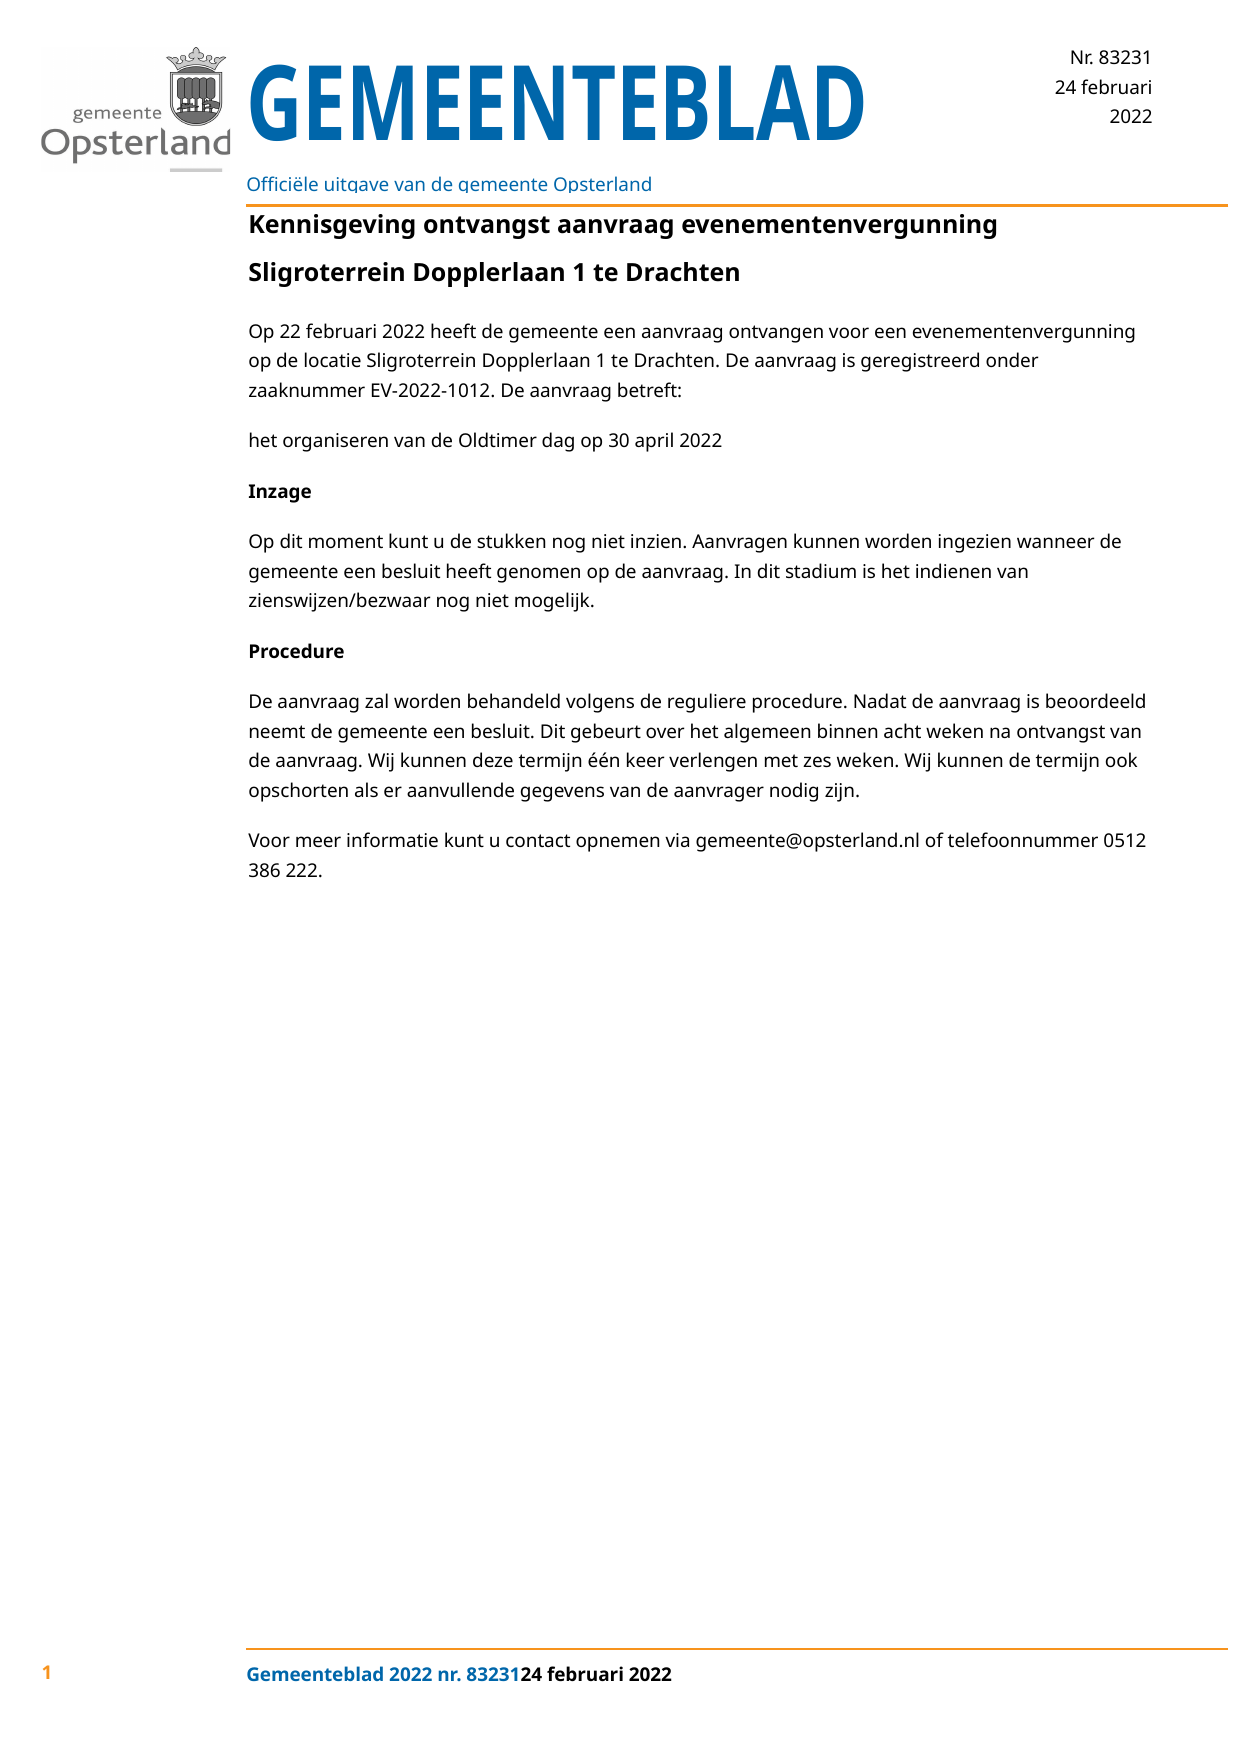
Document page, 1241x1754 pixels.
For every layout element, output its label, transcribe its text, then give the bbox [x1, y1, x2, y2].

text Inzage [248, 478, 1152, 504]
text De aanvraag zal worden behandeld volgens de reguliere procedure. Nadat de aanvraag is beoordeeld neemt de gemeente een besluit. Dit gebeurt over het algemeen binnen acht weken na ontvangst van de aanvraag. Wij kunnen deze termijn één keer verlengen met zes weken. Wij kunnen de termijn ook opschorten als er aanvullende gegevens van de aanvrager nodig zijn. [248, 688, 1152, 803]
text Op 22 februari 2022 heeft de gemeente een aanvraag ontvangen voor een evenementenvergunning op de locatie Sligroterrein Dopplerlaan 1 te Drachten. De aanvraag is geregistreerd onder zaaknummer EV-2022-1012. De aanvraag betreft: [248, 318, 1152, 403]
picture [41, 47, 231, 172]
text Voor meer informatie kunt u contact opnemen via gemeente@opsterland.nl of telefoonnummer 0512 386 222. [248, 827, 1152, 883]
text Procedure [248, 638, 1152, 664]
text het organiseren van de Oldtimer dag op 30 april 2022 [248, 427, 1152, 453]
text Kennisgeving ontvangst aanvraag evenementenvergunning Sligroterrein Dopplerlaan 1 te Drachten [248, 207, 1152, 288]
text Op dit moment kunt u de stukken nog niet inzien. Aanvragen kunnen worden ingezien wanneer de gemeente een besluit heeft genomen op de aanvraag. In dit stadium is het indienen van zienswijzen/bezwaar nog niet mogelijk. [248, 528, 1152, 613]
